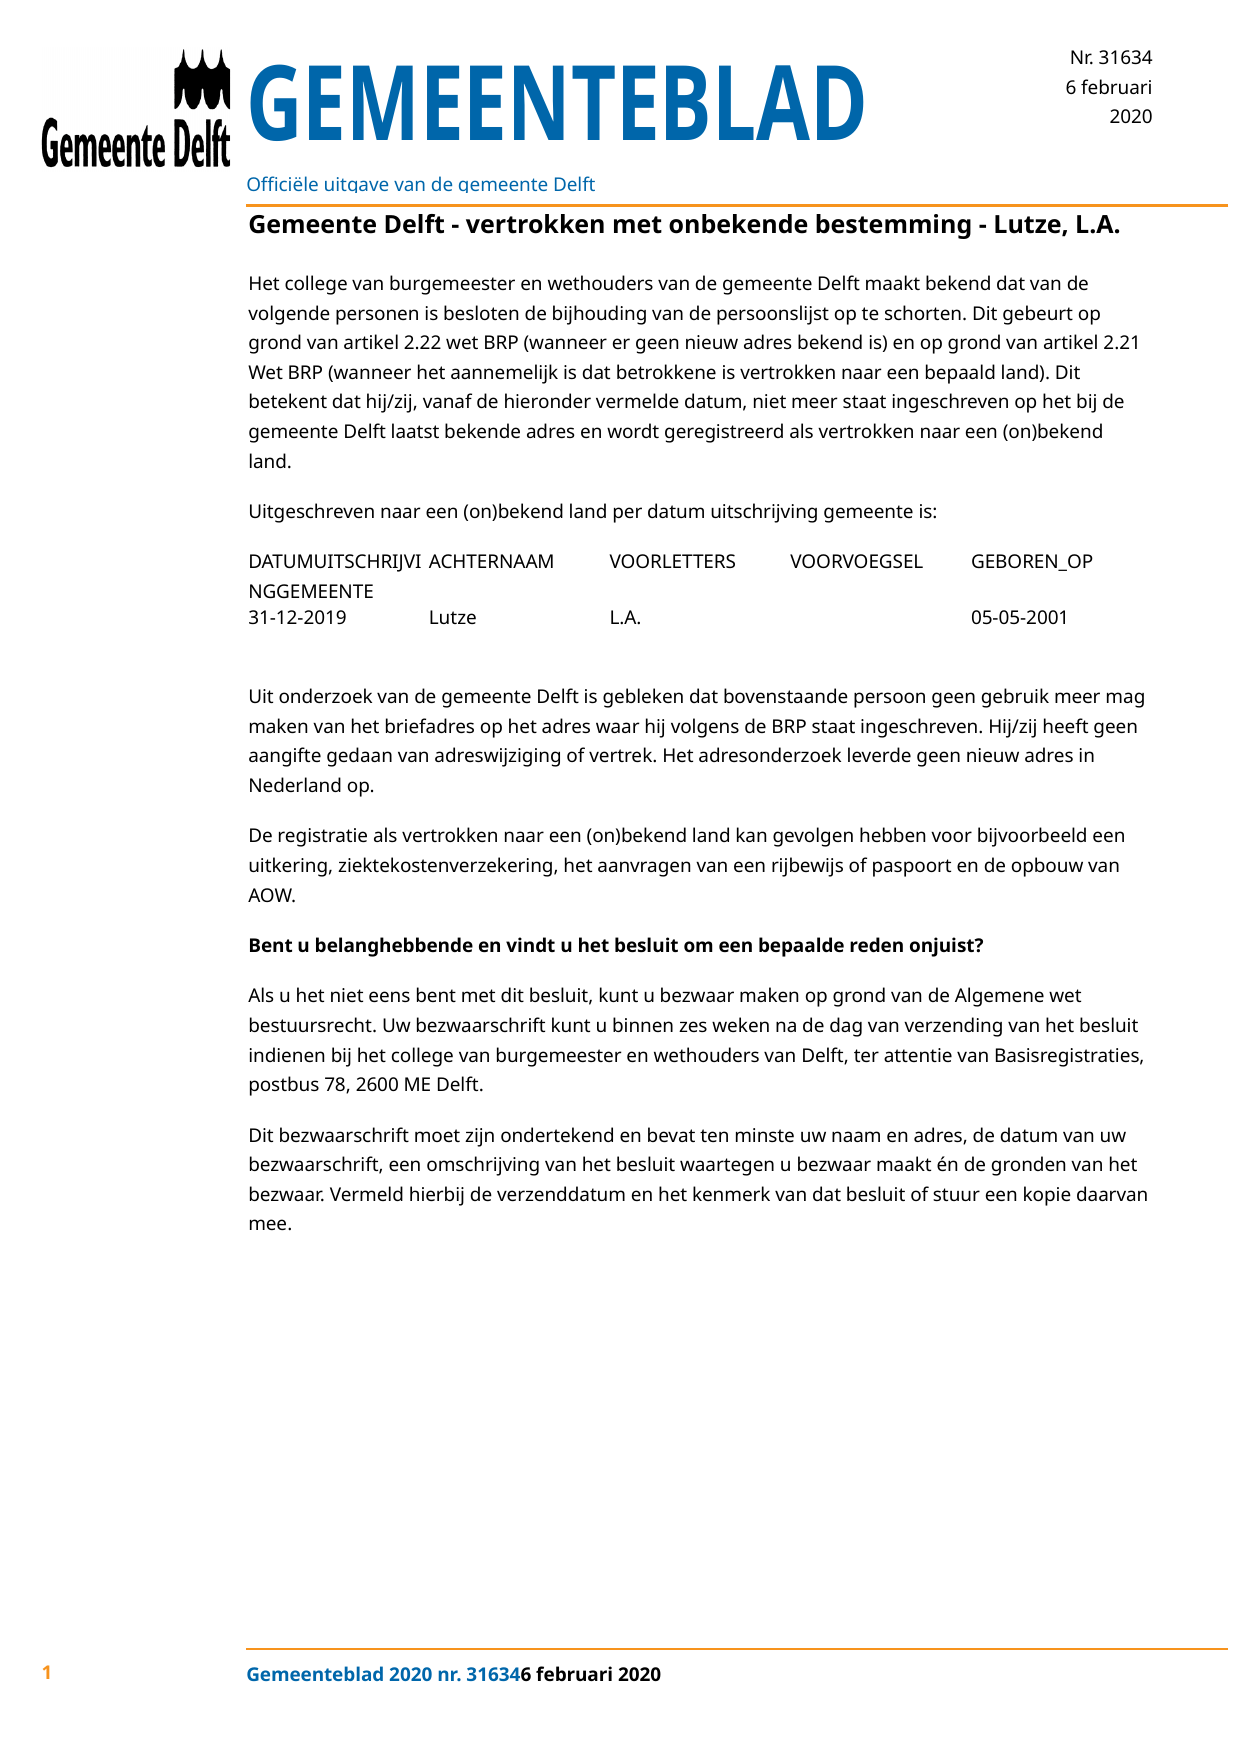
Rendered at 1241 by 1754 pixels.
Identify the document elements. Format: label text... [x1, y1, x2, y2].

text Het college van burgemeester en wethouders van de gemeente Delft maakt bekend dat van de volgende personen is besloten de bijhouding van de persoonslijst op te schorten. Dit gebeurt op grond van artikel 2.22 wet BRP (wanneer er geen nieuw adres bekend is) en op grond van artikel 2.21 Wet BRP (wanneer het aannemelijk is dat betrokkene is vertrokken naar een bepaald land). Dit betekent dat hij/zij, vanaf de hieronder vermelde datum, niet meer staat ingeschreven op het bij de gemeente Delft laatst bekende adres en wordt geregistreerd als vertrokken naar een (on)bekend land. [248, 270, 1152, 473]
text Uit onderzoek van de gemeente Delft is gebleken dat bovenstaande persoon geen gebruik meer mag maken van het briefadres op het adres waar hij volgens de BRP staat ingeschreven. Hij/zij heeft geen aangifte gedaan van adreswijziging of vertrek. Het adresonderzoek leverde geen nieuw adres in Nederland op. [248, 683, 1152, 798]
table_cell 31-12-2019 [248, 604, 429, 630]
table_header ACHTERNAAM [429, 549, 609, 604]
table_cell 05-05-2001 [971, 604, 1152, 630]
text De registratie als vertrokken naar een (on)bekend land kan gevolgen hebben voor bijvoorbeeld een uitkering, ziektekostenverzekering, het aanvragen van een rijbewijs of paspoort en de opbouw van AOW. [248, 823, 1152, 907]
text Dit bezwaarschrift moet zijn ondertekend en bevat ten minste uw naam en adres, de datum van uw bezwaarschrift, een omschrijving van het besluit waartegen u bezwaar maakt én de gronden van het bezwaar. Vermeld hierbij de verzenddatum en het kenmerk van dat besluit of stuur een kopie daarvan mee. [248, 1122, 1152, 1236]
text Als u het niet eens bent met dit besluit, kunt u bezwaar maken op grond van de Algemene wet bestuursrecht. Uw bezwaarschrift kunt u binnen zes weken na de dag van verzending van het besluit indienen bij het college van burgemeester en wethouders van Delft, ter attentie van Basisregistraties, postbus 78, 2600 ME Delft. [248, 983, 1152, 1097]
table_header VOORVOEGSEL [790, 549, 971, 604]
text Gemeente Delft - vertrokken met onbekende bestemming - Lutze, L.A. [248, 207, 1152, 241]
picture [41, 47, 231, 172]
text Uitgeschreven naar een (on)bekend land per datum uitschrijving gemeente is: [248, 498, 1152, 524]
table_cell L.A. [609, 604, 790, 630]
table_header GEBOREN_OP [971, 549, 1152, 604]
table_cell [790, 604, 971, 630]
table_header VOORLETTERS [609, 549, 790, 604]
table_cell Lutze [429, 604, 609, 630]
text Bent u belanghebbende en vindt u het besluit om een bepaalde reden onjuist? [248, 932, 1152, 958]
table_header DATUMUITSCHRIJVINGGEMEENTE [248, 549, 429, 604]
